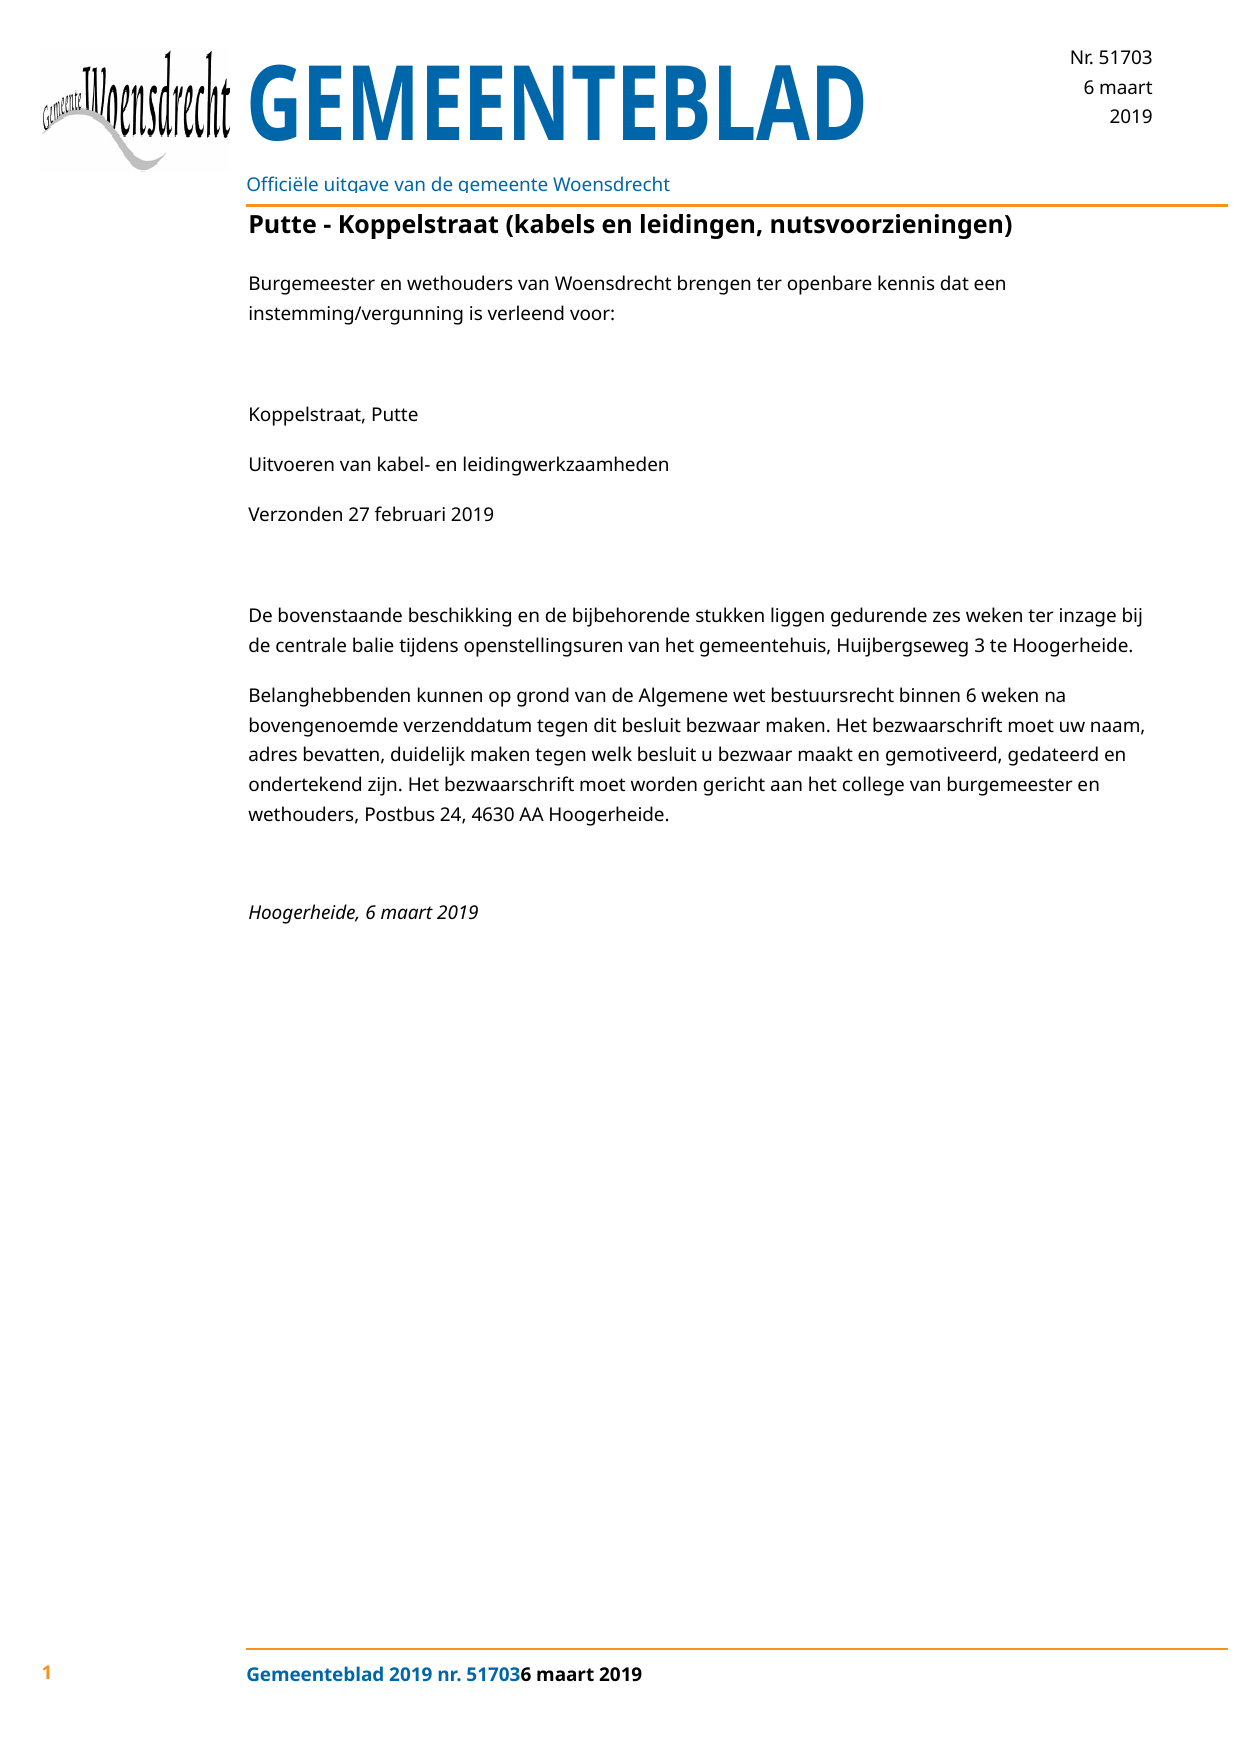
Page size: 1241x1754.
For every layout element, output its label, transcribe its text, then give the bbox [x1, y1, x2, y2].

text Uitvoeren van kabel- en leidingwerkzaamheden [248, 451, 1152, 477]
text Putte - Koppelstraat (kabels en leidingen, nutsvoorzieningen) [248, 207, 1152, 241]
text Hoogerheide, 6 maart 2019 [248, 899, 1152, 925]
text De bovenstaande beschikking en de bijbehorende stukken liggen gedurende zes weken ter inzage bij de centrale balie tijdens openstellingsuren van het gemeentehuis, Huijbergseweg 3 te Hoogerheide. [248, 602, 1152, 658]
text Verzonden 27 februari 2019 [248, 502, 1152, 527]
text Belanghebbenden kunnen op grond van de Algemene wet bestuursrecht binnen 6 weken na bovengenoemde verzenddatum tegen dit besluit bezwaar maken. Het bezwaarschrift moet uw naam, adres bevatten, duidelijk maken tegen welk besluit u bezwaar maakt en gemotiveerd, gedateerd en ondertekend zijn. Het bezwaarschrift moet worden gericht aan het college van burgemeester en wethouders, Postbus 24, 4630 AA Hoogerheide. [248, 682, 1152, 826]
text Koppelstraat, Putte [248, 401, 1152, 426]
picture [41, 47, 231, 172]
text Burgemeester en wethouders van Woensdrecht brengen ter openbare kennis dat een instemming/vergunning is verleend voor: [248, 270, 1152, 326]
